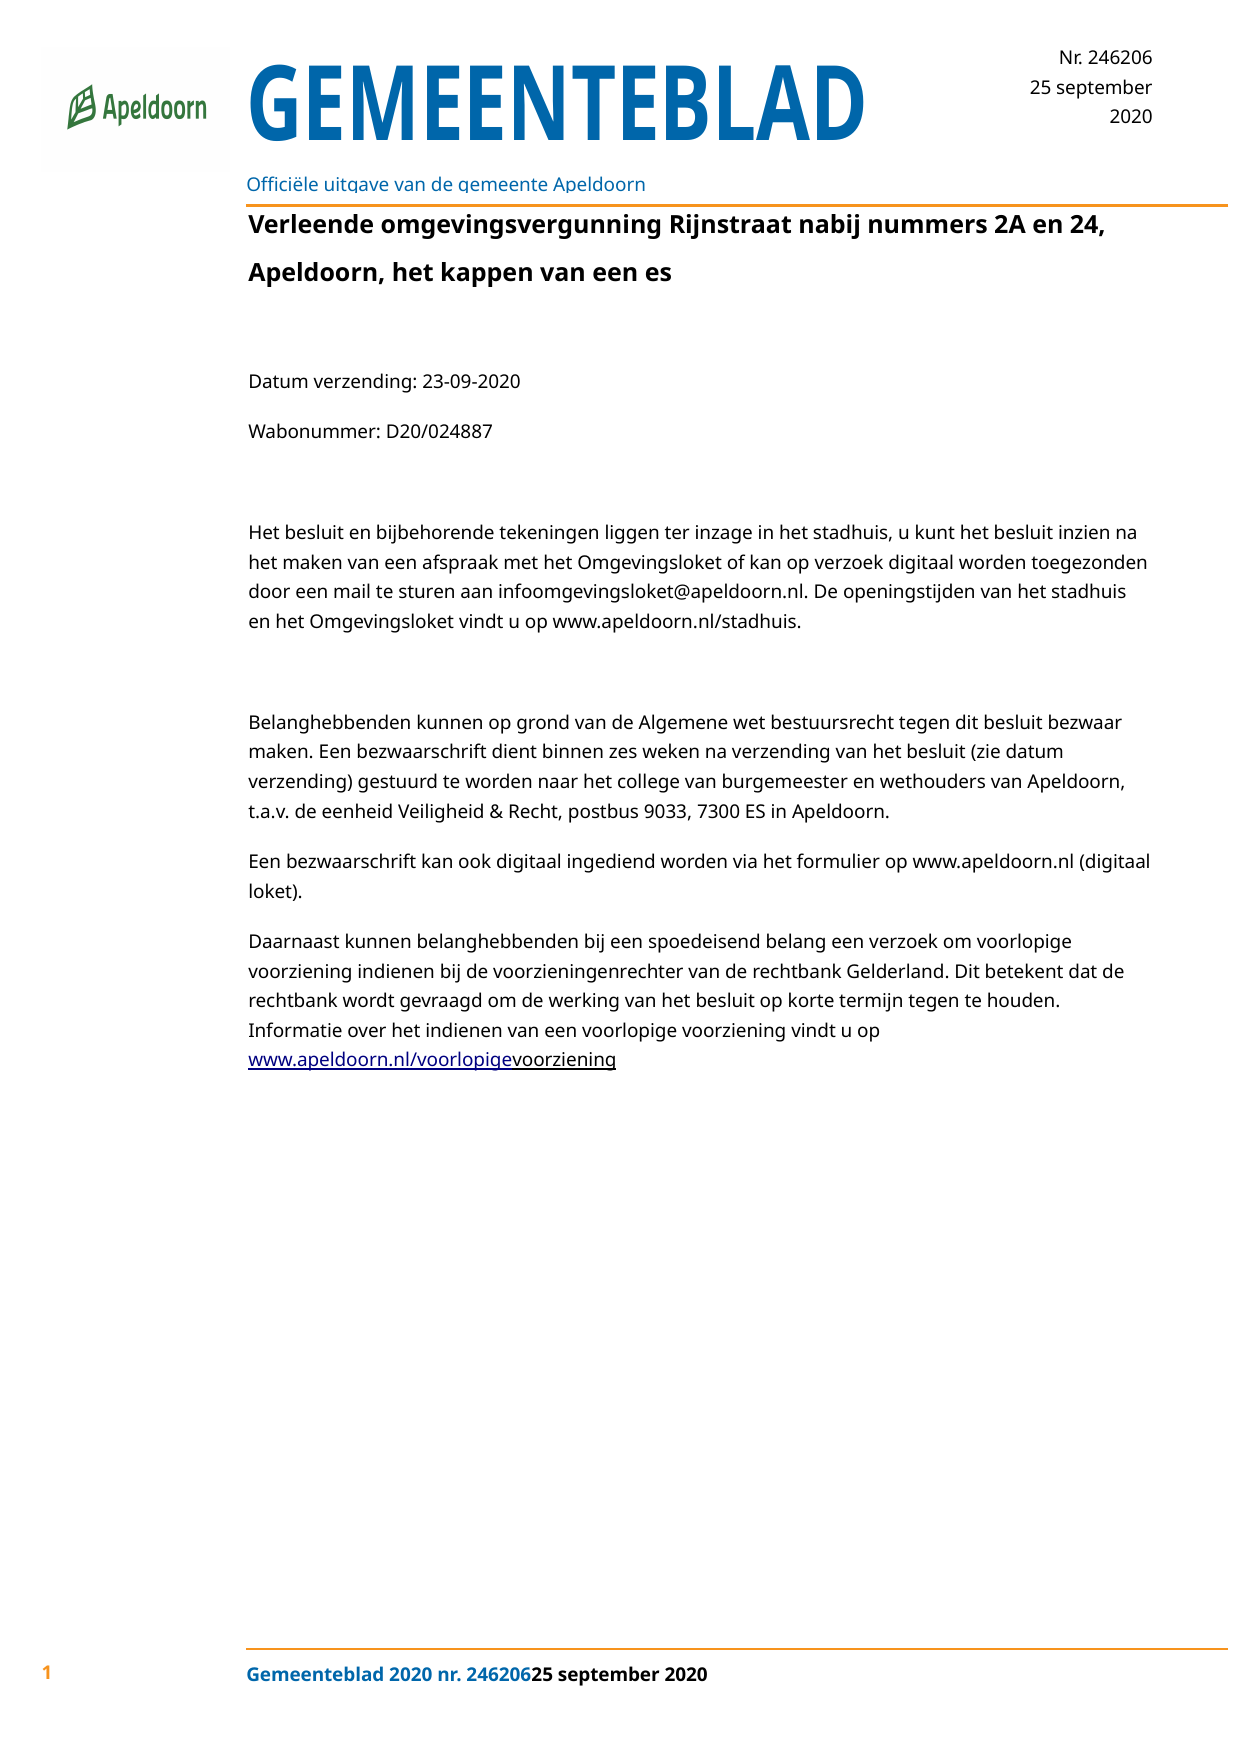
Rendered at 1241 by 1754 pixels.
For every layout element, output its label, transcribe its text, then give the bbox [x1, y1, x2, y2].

text Datum verzending: 23-09-2020 [248, 368, 1152, 394]
text Daarnaast kunnen belanghebbenden bij een spoedeisend belang een verzoek om voorlopige voorziening indienen bij de voorzieningenrechter van de rechtbank Gelderland. Dit betekent dat de rechtbank wordt gevraagd om de werking van het besluit op korte termijn tegen te houden. Informatie over het indienen van een voorlopige voorziening vindt u op www.apeldoorn.nl/voorlopigevoorziening [248, 928, 1152, 1072]
text Het besluit en bijbehorende tekeningen liggen ter inzage in het stadhuis, u kunt het besluit inzien na het maken van een afspraak met het Omgevingsloket of kan op verzoek digitaal worden toegezonden door een mail te sturen aan infoomgevingsloket@apeldoorn.nl. De openingstijden van het stadhuis en het Omgevingsloket vindt u op www.apeldoorn.nl/stadhuis. [248, 519, 1152, 634]
text Een bezwaarschrift kan ook digitaal ingediend worden via het formulier op www.apeldoorn.nl (digitaal loket). [248, 848, 1152, 904]
text Verleende omgevingsvergunning Rijnstraat nabij nummers 2A en 24, Apeldoorn, het kappen van een es [248, 207, 1152, 288]
text Wabonummer: D20/024887 [248, 419, 1152, 444]
text Belanghebbenden kunnen op grond van de Algemene wet bestuursrecht tegen dit besluit bezwaar maken. Een bezwaarschrift dient binnen zes weken na verzending van het besluit (zie datum verzending) gestuurd te worden naar het college van burgemeester en wethouders van Apeldoorn, t.a.v. de eenheid Veiligheid & Recht, postbus 9033, 7300 ES in Apeldoorn. [248, 709, 1152, 824]
picture [41, 47, 231, 172]
